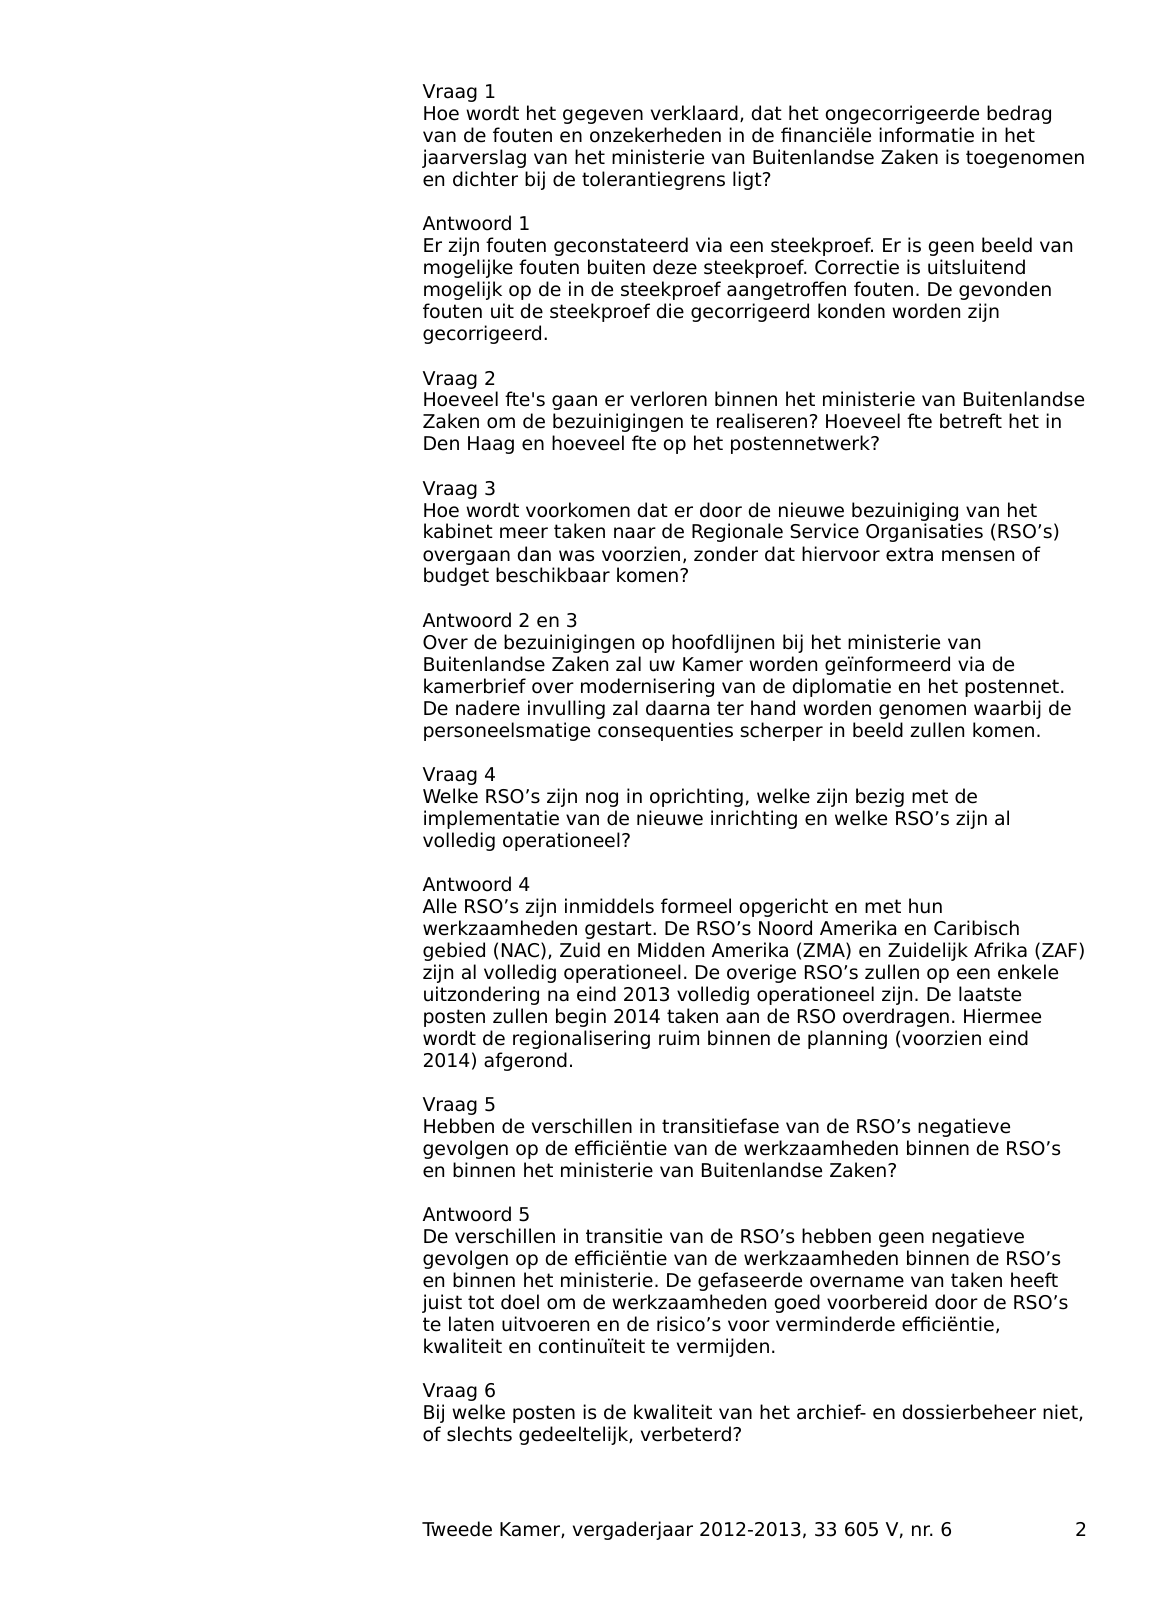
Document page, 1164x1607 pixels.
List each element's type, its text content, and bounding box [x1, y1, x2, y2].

text Vraag 5 [422, 1094, 1087, 1116]
text Alle RSO’s zijn inmiddels formeel opgericht en met hun werkzaamheden gestart. De RSO’s Noord Amerika en Caribisch gebied (NAC), Zuid en Midden Amerika (ZMA) en Zuidelijk Afrika (ZAF) zijn al volledig operationeel. De overige RSO’s zullen op een enkele uitzondering na eind 2013 volledig operationeel zijn. De laatste posten zullen begin 2014 taken aan de RSO overdragen. Hiermee wordt de regionalisering ruim binnen de planning (voorzien eind 2014) afgerond. [422, 896, 1087, 1072]
text Hoe wordt voorkomen dat er door de nieuwe bezuiniging van het kabinet meer taken naar de Regionale Service Organisaties (RSO’s) overgaan dan was voorzien, zonder dat hiervoor extra mensen of budget beschikbaar komen? [422, 499, 1087, 587]
text Vraag 1 [422, 81, 1087, 103]
text Bij welke posten is de kwaliteit van het archief- en dossierbeheer niet, of slechts gedeeltelijk, verbeterd? [422, 1402, 1087, 1446]
text Welke RSO’s zijn nog in oprichting, welke zijn bezig met de implementatie van de nieuwe inrichting en welke RSO’s zijn al volledig operationeel? [422, 786, 1087, 852]
text Hoeveel fte's gaan er verloren binnen het ministerie van Buitenlandse Zaken om de bezuinigingen te realiseren? Hoeveel fte betreft het in Den Haag en hoeveel fte op het postennetwerk? [422, 389, 1087, 455]
text Hebben de verschillen in transitiefase van de RSO’s negatieve gevolgen op de efficiëntie van de werkzaamheden binnen de RSO’s en binnen het ministerie van Buitenlandse Zaken? [422, 1116, 1087, 1182]
text De verschillen in transitie van de RSO’s hebben geen negatieve gevolgen op de efficiëntie van de werkzaamheden binnen de RSO’s en binnen het ministerie. De gefaseerde overname van taken heeft juist tot doel om de werkzaamheden goed voorbereid door de RSO’s te laten uitvoeren en de risico’s voor verminderde efficiëntie, kwaliteit en continuïteit te vermijden. [422, 1226, 1087, 1358]
text Vraag 6 [422, 1380, 1087, 1402]
text Hoe wordt het gegeven verklaard, dat het ongecorrigeerde bedrag van de fouten en onzekerheden in de financiële informatie in het jaarverslag van het ministerie van Buitenlandse Zaken is toegenomen en dichter bij de tolerantiegrens ligt? [422, 103, 1087, 191]
text Vraag 4 [422, 764, 1087, 786]
text Vraag 2 [422, 367, 1087, 389]
text Antwoord 5 [422, 1204, 1087, 1226]
text Over de bezuinigingen op hoofdlijnen bij het ministerie van Buitenlandse Zaken zal uw Kamer worden geïnformeerd via de kamerbrief over modernisering van de diplomatie en het postennet. De nadere invulling zal daarna ter hand worden genomen waarbij de personeelsmatige consequenties scherper in beeld zullen komen. [422, 632, 1087, 741]
text Antwoord 2 en 3 [422, 609, 1087, 632]
text Antwoord 1 [422, 213, 1087, 235]
text Vraag 3 [422, 477, 1087, 499]
text Er zijn fouten geconstateerd via een steekproef. Er is geen beeld van mogelijke fouten buiten deze steekproef. Correctie is uitsluitend mogelijk op de in de steekproef aangetroffen fouten. De gevonden fouten uit de steekproef die gecorrigeerd konden worden zijn gecorrigeerd. [422, 235, 1087, 345]
text Antwoord 4 [422, 874, 1087, 896]
